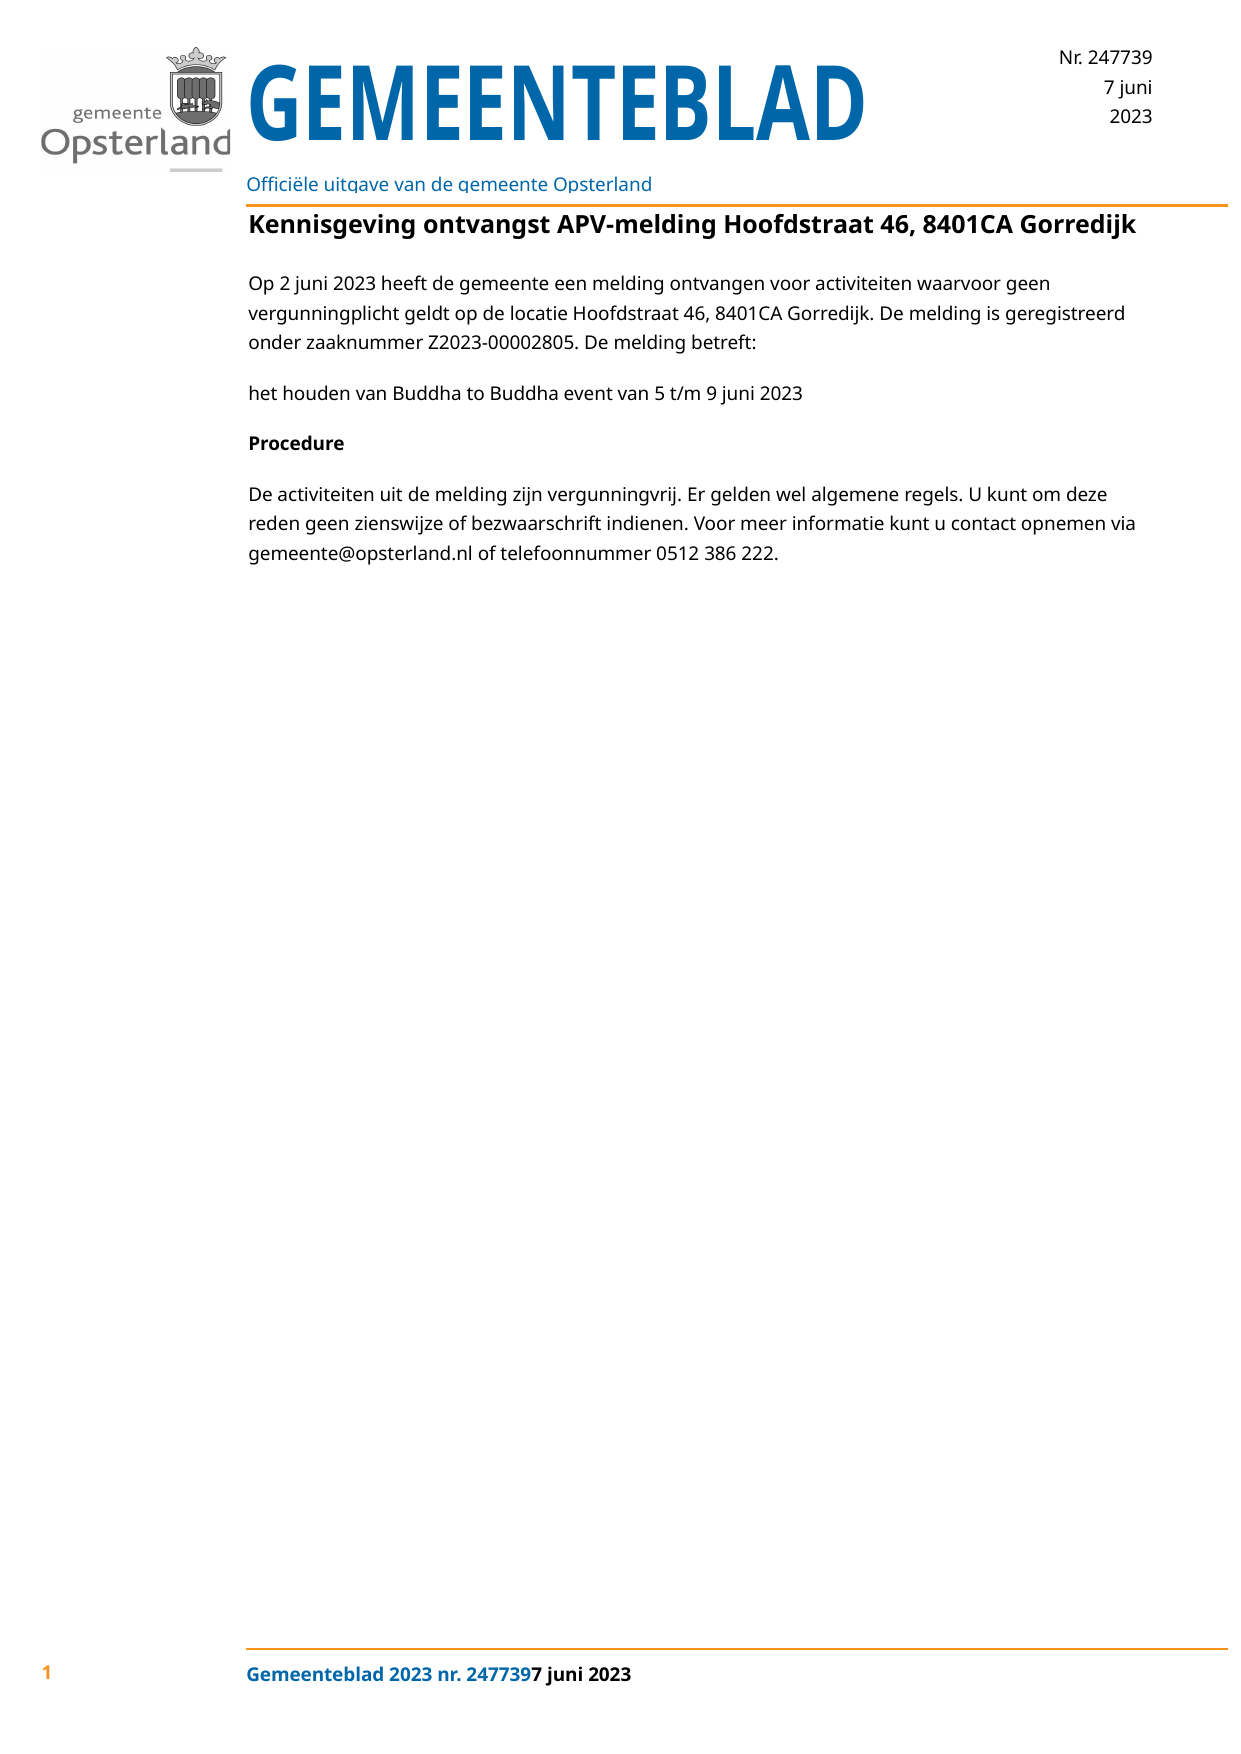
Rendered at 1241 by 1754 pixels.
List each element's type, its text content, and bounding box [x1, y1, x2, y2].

text De activiteiten uit de melding zijn vergunningvrij. Er gelden wel algemene regels. U kunt om deze reden geen zienswijze of bezwaarschrift indienen. Voor meer informatie kunt u contact opnemen via gemeente@opsterland.nl of telefoonnummer 0512 386 222. [248, 481, 1152, 566]
text het houden van Buddha to Buddha event van 5 t/m 9 juni 2023 [248, 380, 1152, 406]
text Kennisgeving ontvangst APV-melding Hoofdstraat 46, 8401CA Gorredijk [248, 207, 1152, 241]
text Procedure [248, 430, 1152, 456]
text Op 2 juni 2023 heeft de gemeente een melding ontvangen voor activiteiten waarvoor geen vergunningplicht geldt op de locatie Hoofdstraat 46, 8401CA Gorredijk. De melding is geregistreerd onder zaaknummer Z2023-00002805. De melding betreft: [248, 270, 1152, 355]
picture [41, 47, 231, 172]
